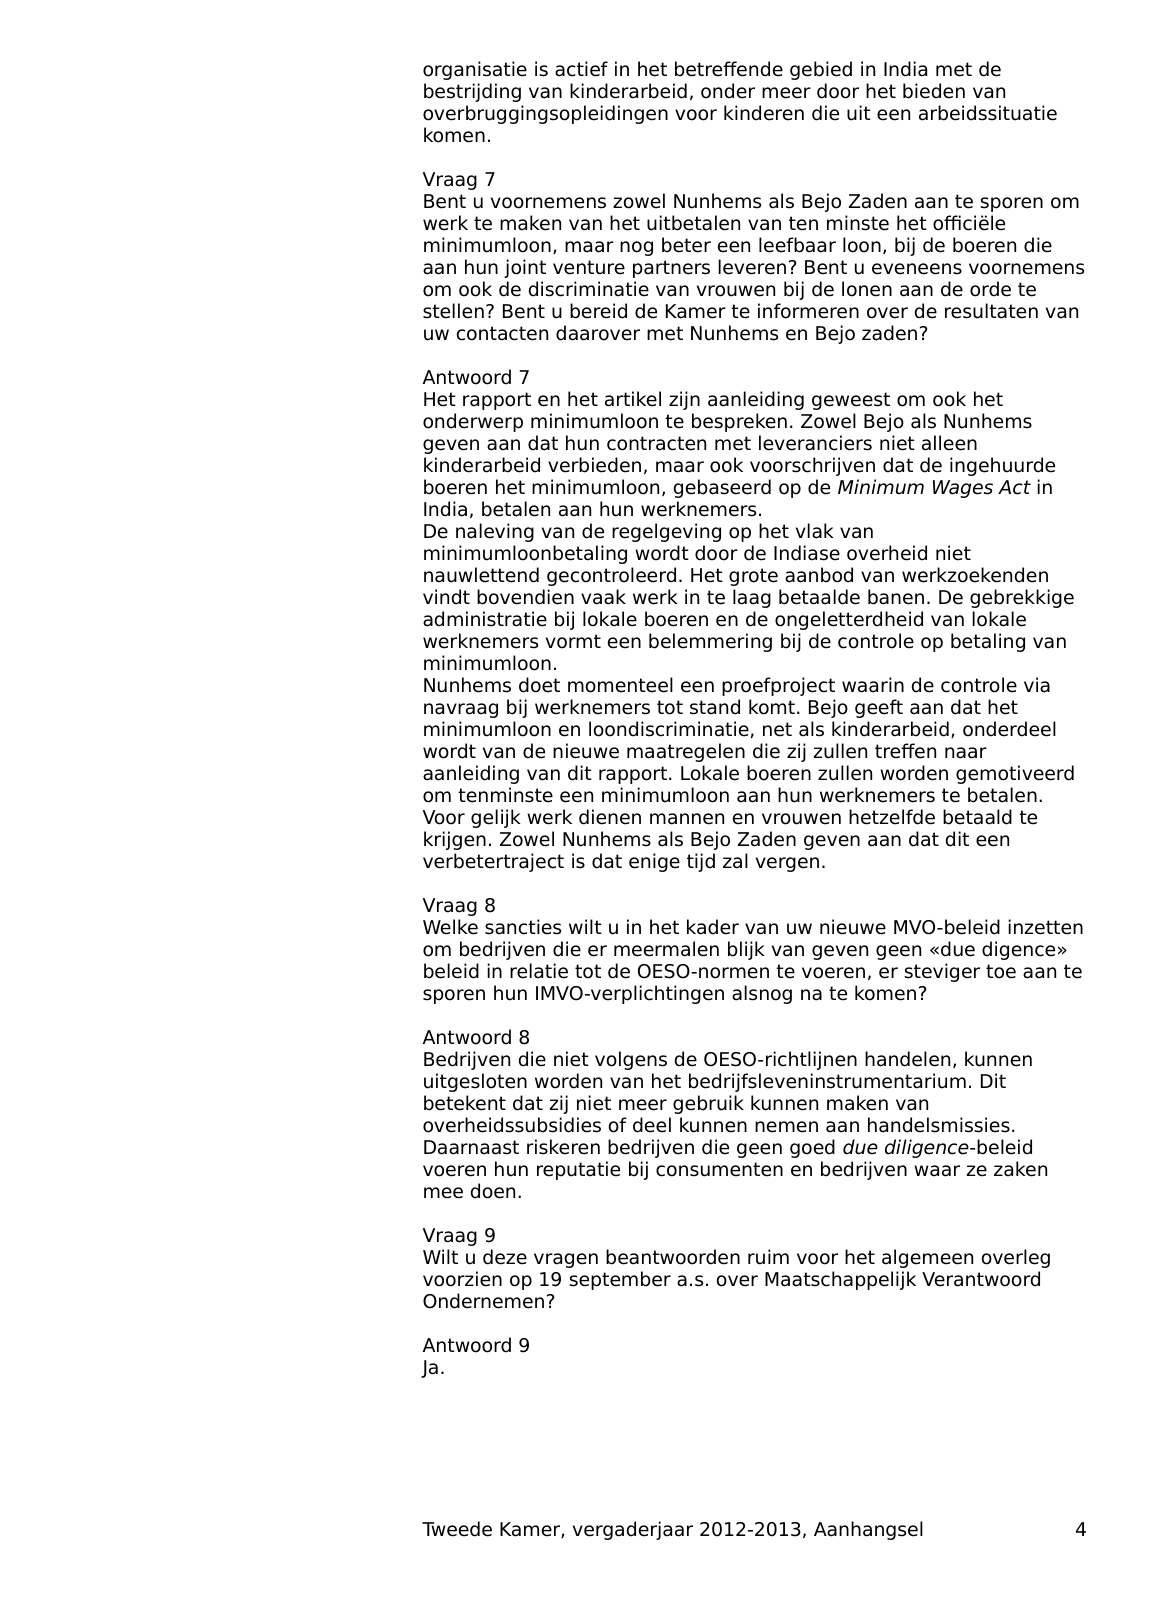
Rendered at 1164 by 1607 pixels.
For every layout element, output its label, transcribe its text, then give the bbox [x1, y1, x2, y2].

text Bedrijven die niet volgens de OESO-richtlijnen handelen, kunnen uitgesloten worden van het bedrijfsleveninstrumentarium. Dit betekent dat zij niet meer gebruik kunnen maken van overheidssubsidies of deel kunnen nemen aan handelsmissies. Daarnaast riskeren bedrijven die geen goed due diligence-beleid voeren hun reputatie bij consumenten en bedrijven waar ze zaken mee doen. [422, 1049, 1087, 1203]
text Antwoord 8 [422, 1027, 1087, 1049]
text Wilt u deze vragen beantwoorden ruim voor het algemeen overleg voorzien op 19 september a.s. over Maatschappelijk Verantwoord Ondernemen? [422, 1247, 1087, 1313]
text organisatie is actief in het betreffende gebied in India met de bestrijding van kinderarbeid, onder meer door het bieden van overbruggingsopleidingen voor kinderen die uit een arbeidssituatie komen. [422, 59, 1087, 147]
text De naleving van de regelgeving op het vlak van minimumloonbetaling wordt door de Indiase overheid niet nauwlettend gecontroleerd. Het grote aanbod van werkzoekenden vindt bovendien vaak werk in te laag betaalde banen. De gebrekkige administratie bij lokale boeren en de ongeletterdheid van lokale werknemers vormt een belemmering bij de controle op betaling van minimumloon. [422, 521, 1087, 675]
text Vraag 7 [422, 169, 1087, 191]
text Bent u voornemens zowel Nunhems als Bejo Zaden aan te sporen om werk te maken van het uitbetalen van ten minste het officiële minimumloon, maar nog beter een leefbaar loon, bij de boeren die aan hun joint venture partners leveren? Bent u eveneens voornemens om ook de discriminatie van vrouwen bij de lonen aan de orde te stellen? Bent u bereid de Kamer te informeren over de resultaten van uw contacten daarover met Nunhems en Bejo zaden? [422, 191, 1087, 345]
text Antwoord 7 [422, 367, 1087, 389]
text Welke sancties wilt u in het kader van uw nieuwe MVO-beleid inzetten om bedrijven die er meermalen blijk van geven geen «due digence» beleid in relatie tot de OESO-normen te voeren, er steviger toe aan te sporen hun IMVO-verplichtingen alsnog na te komen? [422, 917, 1087, 1005]
text Vraag 9 [422, 1225, 1087, 1247]
text Nunhems doet momenteel een proefproject waarin de controle via navraag bij werknemers tot stand komt. Bejo geeft aan dat het minimumloon en loondiscriminatie, net als kinderarbeid, onderdeel wordt van de nieuwe maatregelen die zij zullen treffen naar aanleiding van dit rapport. Lokale boeren zullen worden gemotiveerd om tenminste een minimumloon aan hun werknemers te betalen. Voor gelijk werk dienen mannen en vrouwen hetzelfde betaald te krijgen. Zowel Nunhems als Bejo Zaden geven aan dat dit een verbetertraject is dat enige tijd zal vergen. [422, 675, 1087, 873]
text Ja. [422, 1357, 1087, 1379]
text Het rapport en het artikel zijn aanleiding geweest om ook het onderwerp minimumloon te bespreken. Zowel Bejo als Nunhems geven aan dat hun contracten met leveranciers niet alleen kinderarbeid verbieden, maar ook voorschrijven dat de ingehuurde boeren het minimumloon, gebaseerd op de Minimum Wages Act in India, betalen aan hun werknemers. [422, 389, 1087, 521]
text Antwoord 9 [422, 1335, 1087, 1357]
text Vraag 8 [422, 895, 1087, 917]
